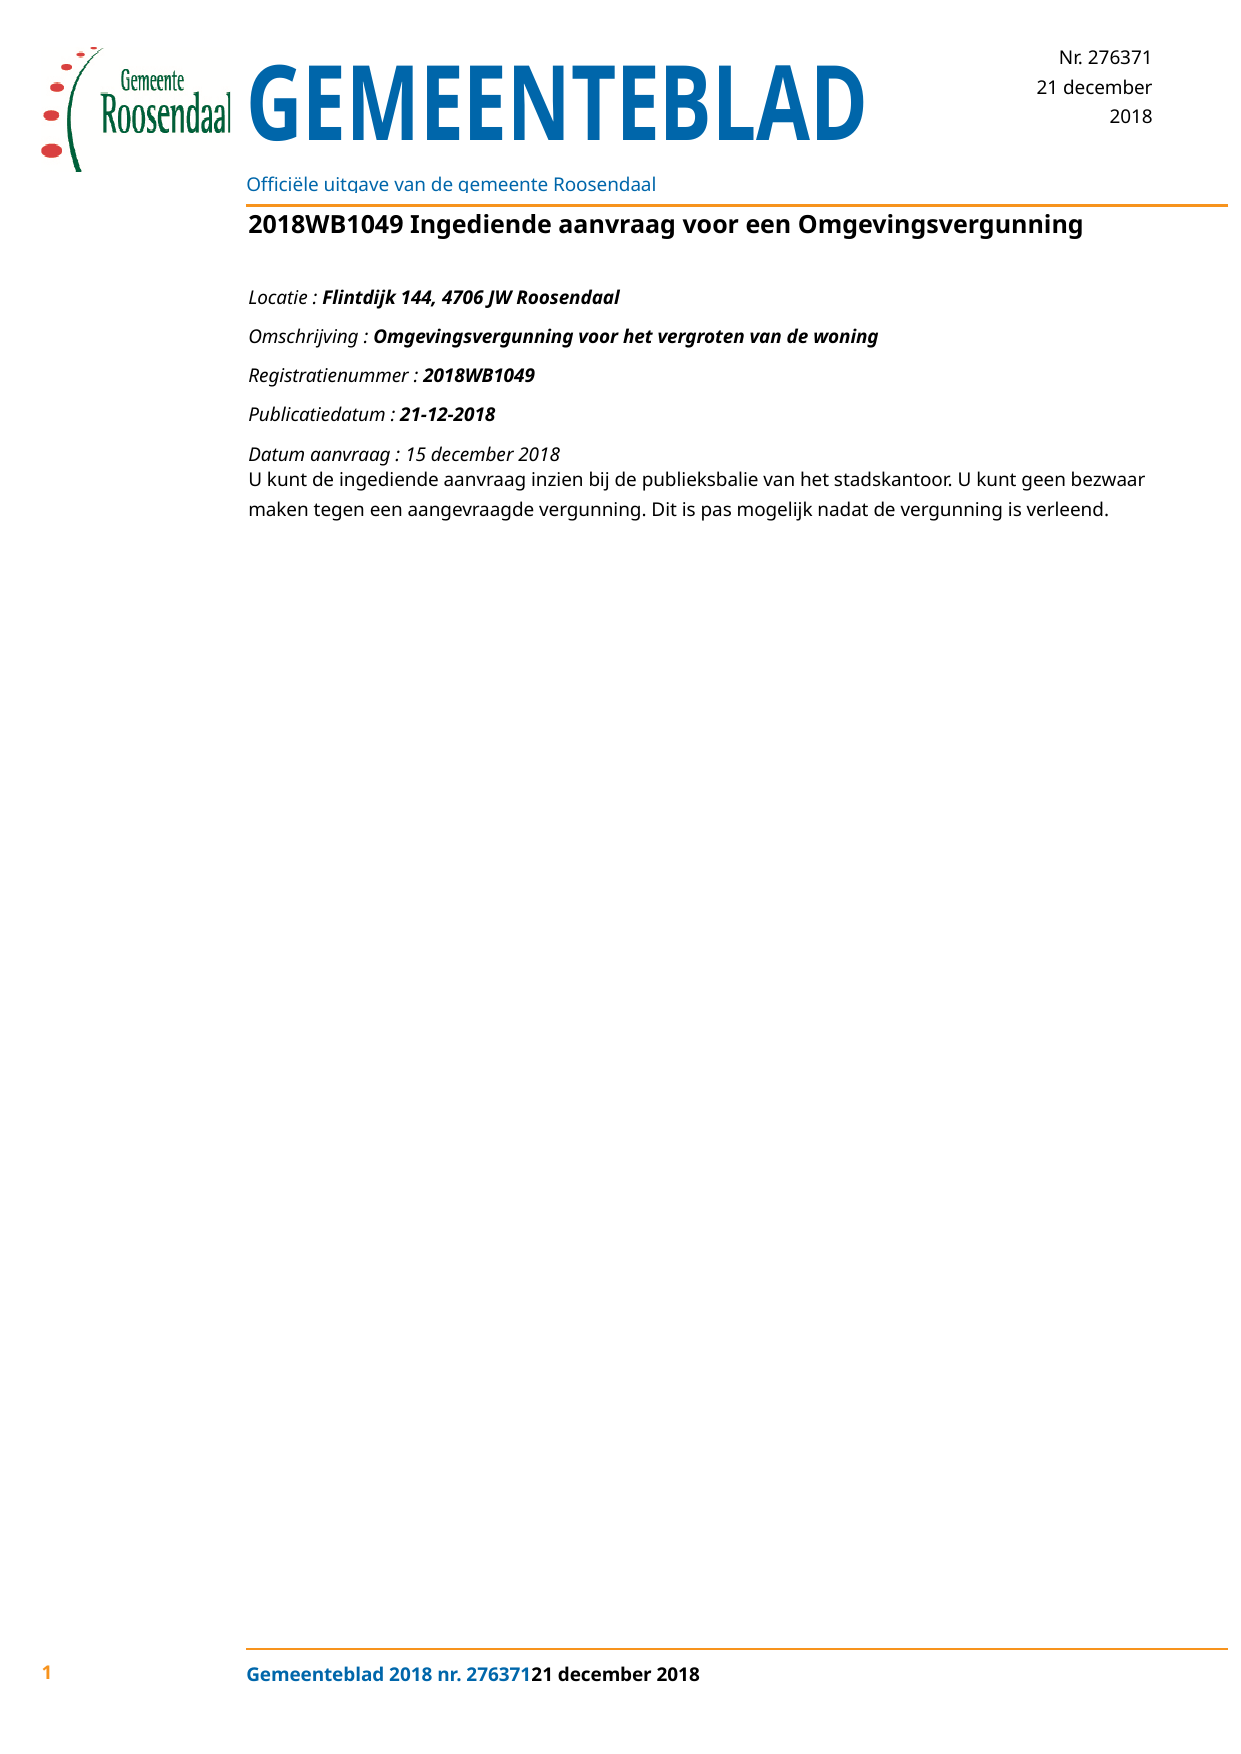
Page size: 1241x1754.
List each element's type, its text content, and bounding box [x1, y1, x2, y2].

text Omschrijving : Omgevingsvergunning voor het vergroten van de woning [248, 323, 1152, 349]
text Datum aanvraag : 15 december 2018 [248, 441, 1152, 467]
picture [41, 47, 231, 172]
text Locatie : Flintdijk 144, 4706 JW Roosendaal [248, 284, 1152, 309]
text Publicatiedatum : 21-12-2018 [248, 402, 1152, 427]
text U kunt de ingediende aanvraag inzien bij de publieksbalie van het stadskantoor. U kunt geen bezwaar maken tegen een aangevraagde vergunning. Dit is pas mogelijk nadat de vergunning is verleend. [248, 467, 1152, 522]
text 2018WB1049 Ingediende aanvraag voor een Omgevingsvergunning [248, 207, 1152, 241]
text Registratienummer : 2018WB1049 [248, 362, 1152, 388]
